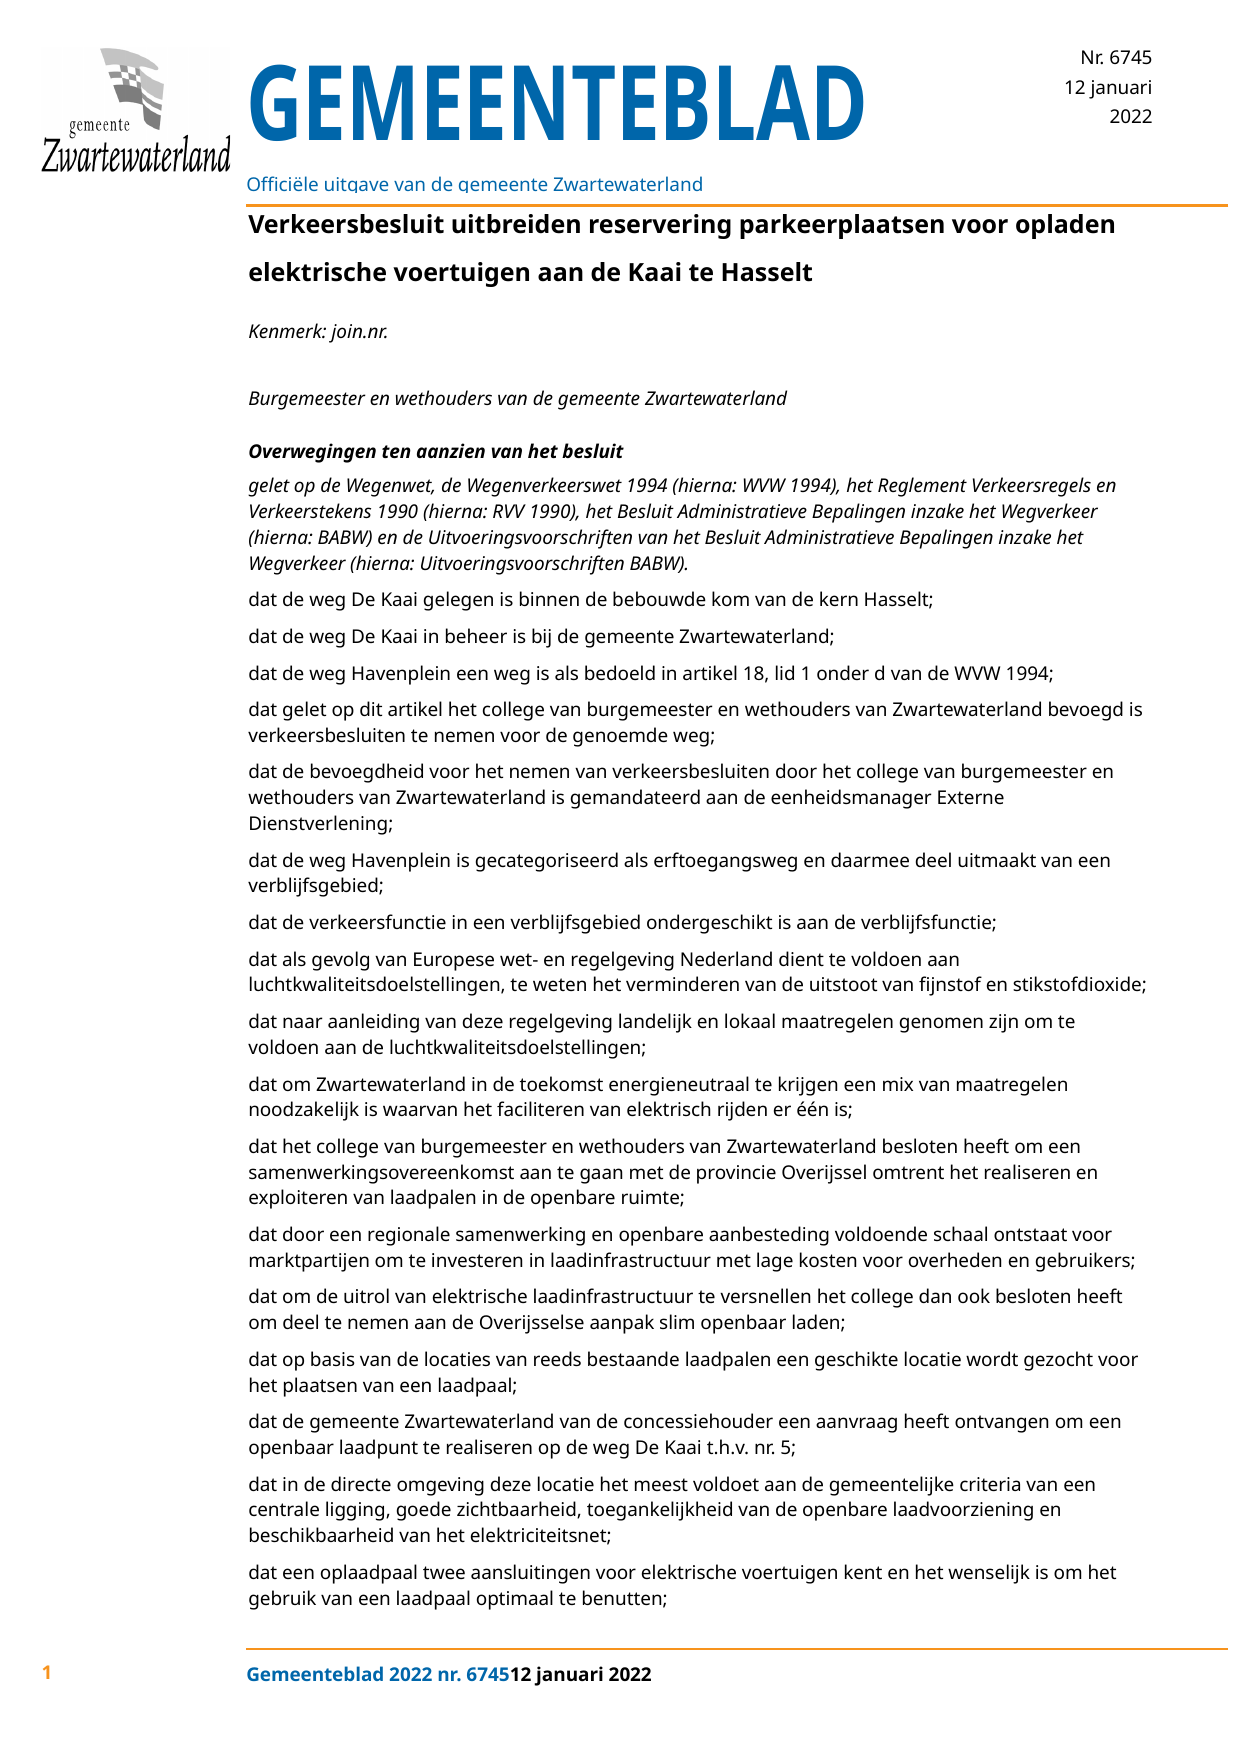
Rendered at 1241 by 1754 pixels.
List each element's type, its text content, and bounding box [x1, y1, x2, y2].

text dat naar aanleiding van deze regelgeving landelijk en lokaal maatregelen genomen zijn om te voldoen aan de luchtkwaliteitsdoelstellingen; [248, 1008, 1152, 1060]
text dat de bevoegdheid voor het nemen van verkeersbesluiten door het college van burgemeester en wethouders van Zwartewaterland is gemandateerd aan de eenheidsmanager Externe Dienstverlening; [248, 759, 1152, 836]
text dat de verkeersfunctie in een verblijfsgebied ondergeschikt is aan de verblijfsfunctie; [248, 909, 1152, 935]
text dat door een regionale samenwerking en openbare aanbesteding voldoende schaal ontstaat voor marktpartijen om te investeren in laadinfrastructuur met lage kosten voor overheden en gebruikers; [248, 1221, 1152, 1273]
text dat de weg De Kaai gelegen is binnen de bebouwde kom van de kern Hasselt; [248, 586, 1152, 612]
picture [41, 47, 231, 172]
text dat gelet op dit artikel het college van burgemeester en wethouders van Zwartewaterland bevoegd is verkeersbesluiten te nemen voor de genoemde weg; [248, 696, 1152, 748]
text dat het college van burgemeester en wethouders van Zwartewaterland besloten heeft om een samenwerkingsovereenkomst aan te gaan met de provincie Overijssel omtrent het realiseren en exploiteren van laadpalen in de openbare ruimte; [248, 1133, 1152, 1210]
text dat als gevolg van Europese wet- en regelgeving Nederland dient te voldoen aan luchtkwaliteitsdoelstellingen, te weten het verminderen van de uitstoot van fijnstof en stikstofdioxide; [248, 946, 1152, 997]
text dat een oplaadpaal twee aansluitingen voor elektrische voertuigen kent en het wenselijk is om het gebruik van een laadpaal optimaal te benutten; [248, 1559, 1152, 1610]
text dat om de uitrol van elektrische laadinfrastructuur te versnellen het college dan ook besloten heeft om deel te nemen aan de Overijsselse aanpak slim openbaar laden; [248, 1284, 1152, 1335]
text Burgemeester en wethouders van de gemeente Zwartewaterland [248, 386, 1152, 411]
text Kenmerk: join.nr. [248, 318, 1152, 344]
text dat op basis van de locaties van reeds bestaande laadpalen een geschikte locatie wordt gezocht voor het plaatsen van een laadpaal; [248, 1346, 1152, 1397]
text gelet op de Wegenwet, de Wegenverkeerswet 1994 (hierna: WVW 1994), het Reglement Verkeersregels en Verkeerstekens 1990 (hierna: RVV 1990), het Besluit Administratieve Bepalingen inzake het Wegverkeer (hierna: BABW) en de Uitvoeringsvoorschriften van het Besluit Administratieve Bepalingen inzake het Wegverkeer (hierna: Uitvoeringsvoorschriften BABW). [248, 472, 1152, 575]
text dat om Zwartewaterland in de toekomst energieneutraal te krijgen een mix van maatregelen noodzakelijk is waarvan het faciliteren van elektrisch rijden er één is; [248, 1071, 1152, 1122]
text dat de gemeente Zwartewaterland van de concessiehouder een aanvraag heeft ontvangen om een openbaar laadpunt te realiseren op de weg De Kaai t.h.v. nr. 5; [248, 1408, 1152, 1460]
text dat de weg Havenplein is gecategoriseerd als erftoegangsweg en daarmee deel uitmaakt van een verblijfsgebied; [248, 847, 1152, 898]
text dat in de directe omgeving deze locatie het meest voldoet aan de gemeentelijke criteria van een centrale ligging, goede zichtbaarheid, toegankelijkheid van de openbare laadvoorziening en beschikbaarheid van het elektriciteitsnet; [248, 1471, 1152, 1548]
text dat de weg Havenplein een weg is als bedoeld in artikel 18, lid 1 onder d van de WVW 1994; [248, 660, 1152, 685]
text Verkeersbesluit uitbreiden reservering parkeerplaatsen voor opladen elektrische voertuigen aan de Kaai te Hasselt [248, 207, 1152, 288]
text dat de weg De Kaai in beheer is bij de gemeente Zwartewaterland; [248, 623, 1152, 649]
text Overwegingen ten aanzien van het besluit [248, 438, 1152, 464]
